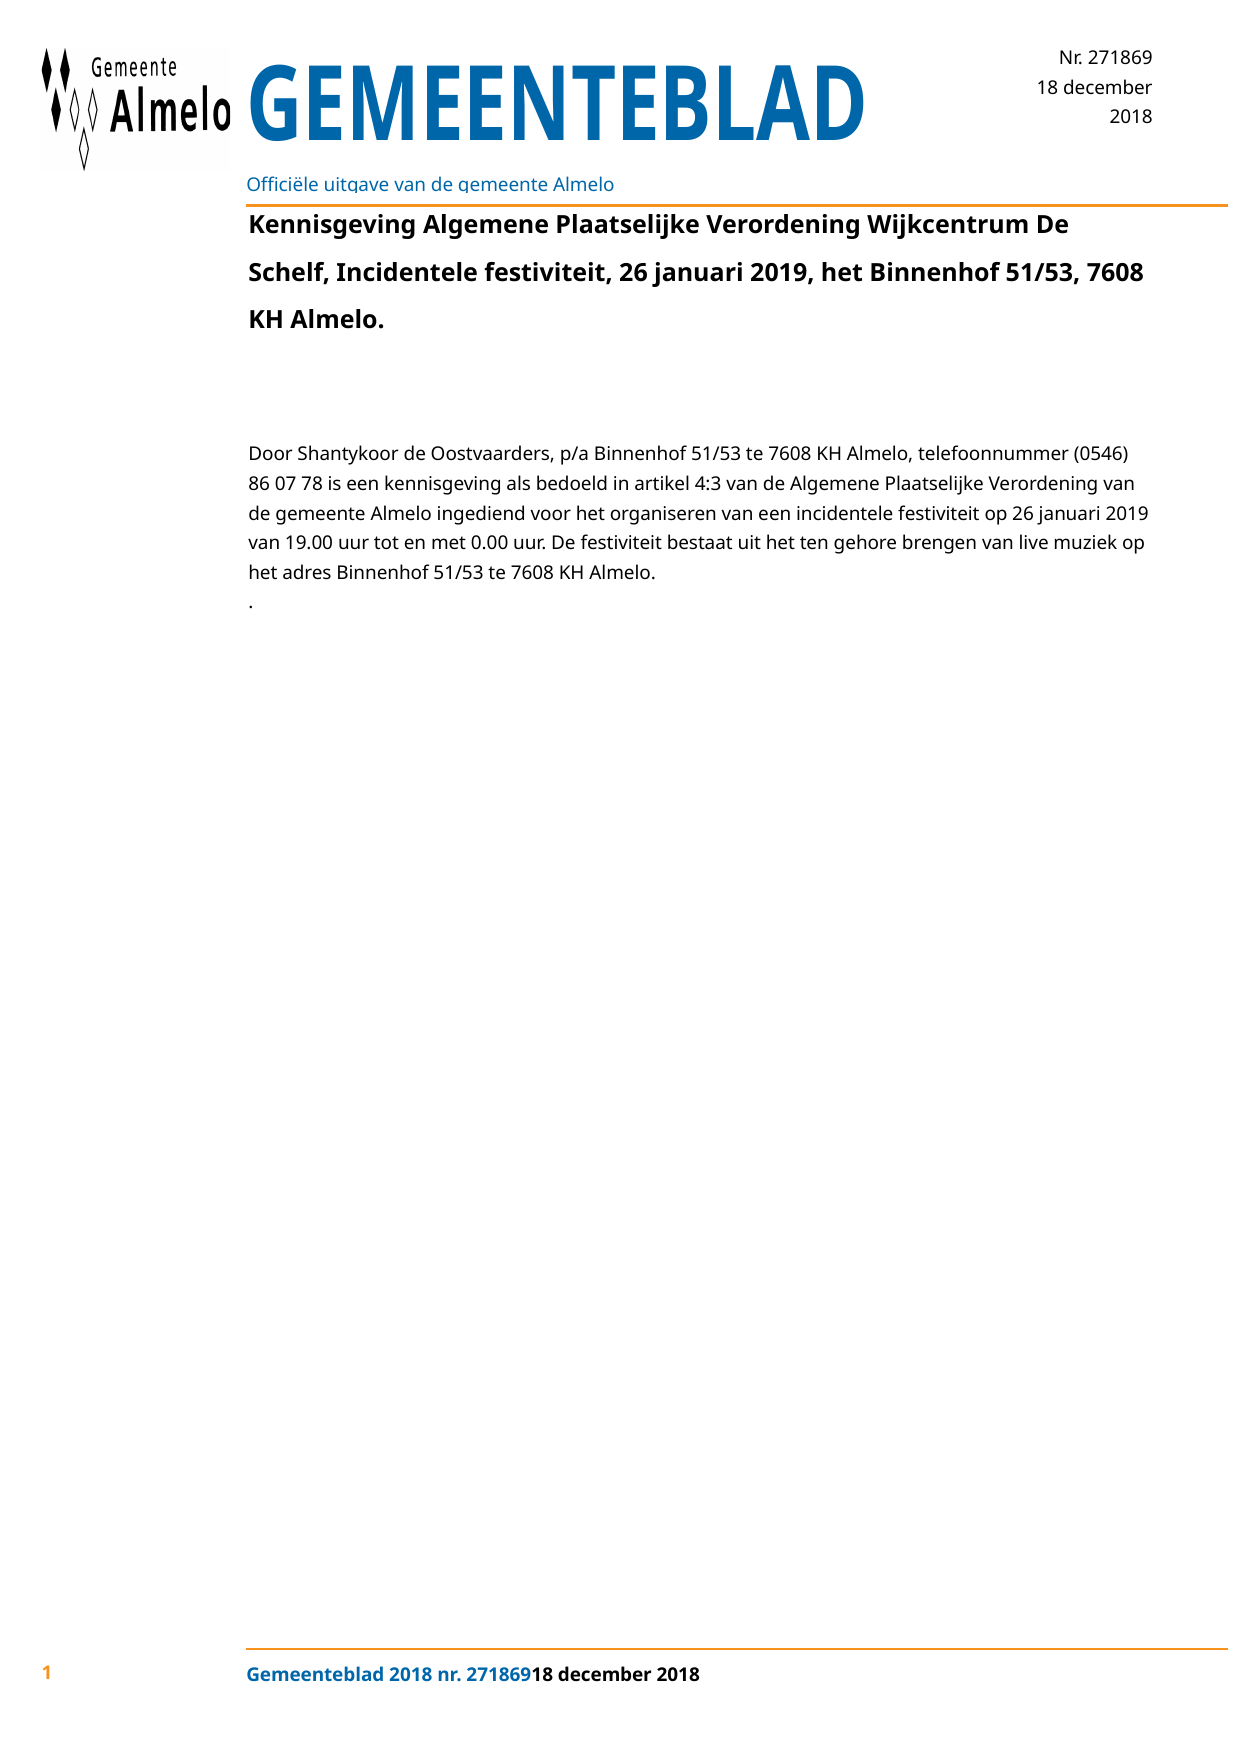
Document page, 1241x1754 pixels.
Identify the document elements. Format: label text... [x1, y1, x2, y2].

text . [248, 588, 1152, 614]
text Kennisgeving Algemene Plaatselijke Verordening Wijkcentrum De Schelf, Incidentele festiviteit, 26 januari 2019, het Binnenhof 51/53, 7608 KH Almelo. [248, 207, 1152, 336]
picture [41, 47, 231, 172]
text Door Shantykoor de Oostvaarders, p/a Binnenhof 51/53 te 7608 KH Almelo, telefoonnummer (0546) 86 07 78 is een kennisgeving als bedoeld in artikel 4:3 van de Algemene Plaatselijke Verordening van de gemeente Almelo ingediend voor het organiseren van een incidentele festiviteit op 26 januari 2019 van 19.00 uur tot en met 0.00 uur. De festiviteit bestaat uit het ten gehore brengen van live muziek op het adres Binnenhof 51/53 te 7608 KH Almelo. [248, 441, 1152, 584]
